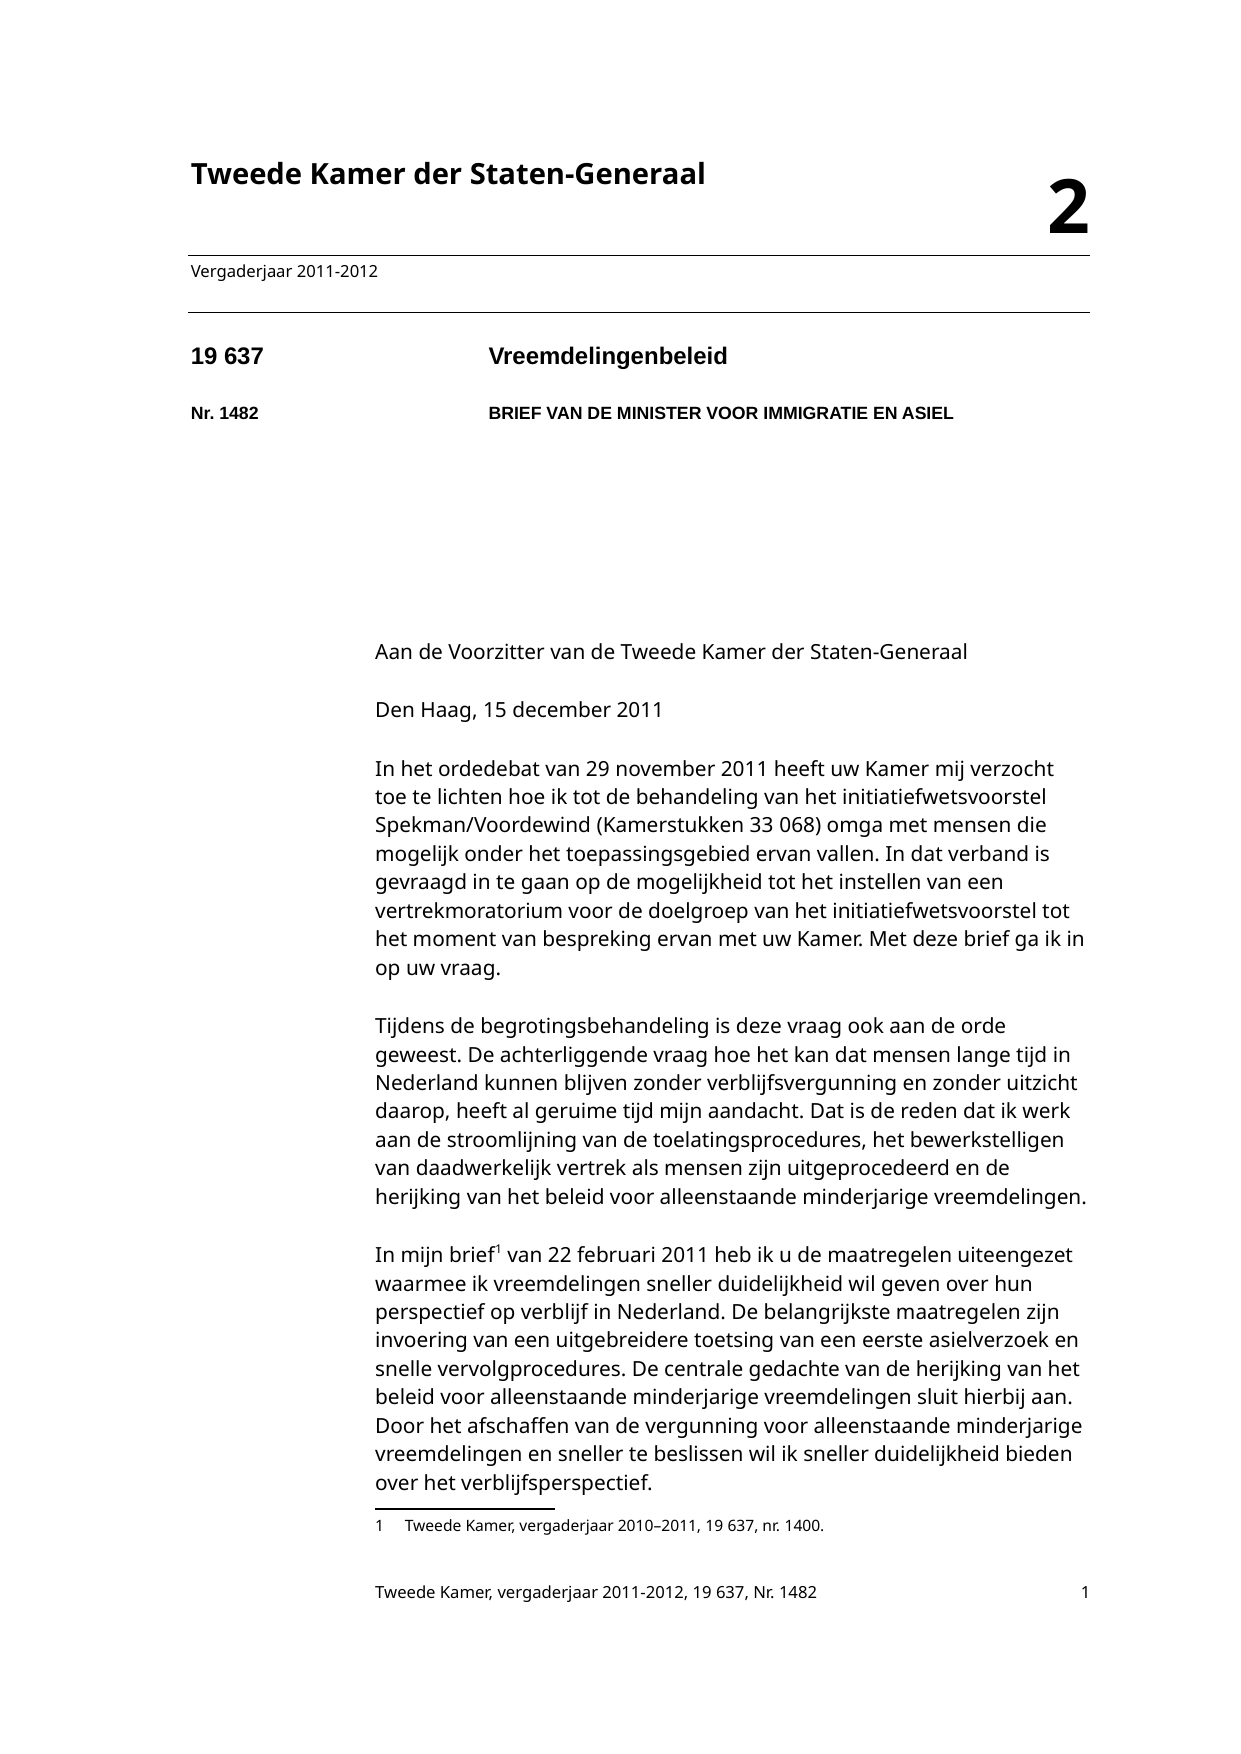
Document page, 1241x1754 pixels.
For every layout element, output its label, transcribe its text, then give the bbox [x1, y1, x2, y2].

text Tweede Kamer, vergaderjaar 2010–2011, 19 637, nr. 1400. [375, 1508, 1090, 1536]
table_header 2 [910, 150, 1090, 255]
table_cell [485, 256, 1090, 312]
text Aan de Voorzitter van de Tweede Kamer der Staten-Generaal [375, 637, 1090, 665]
text In mijn brief van 22 februari 2011 heb ik u de maatregelen uiteengezet waarmee ik vreemdelingen sneller duidelijkheid wil geven over hun perspectief op verblijf in Nederland. De belangrijkste maatregelen zijn invoering van een uitgebreidere toetsing van een eerste asielverzoek en snelle vervolgprocedures. De centrale gedachte van de herijking van het beleid voor alleenstaande minderjarige vreemdelingen sluit hierbij aan. Door het afschaffen van de vergunning voor alleenstaande minderjarige vreemdelingen en sneller te beslissen wil ik sneller duidelijkheid bieden over het verblijfsperspectief. [375, 1240, 1090, 1496]
text Tijdens de begrotingsbehandeling is deze vraag ook aan de orde geweest. De achterliggende vraag hoe het kan dat mensen lange tijd in Nederland kunnen blijven zonder verblijfsvergunning en zonder uitzicht daarop, heeft al geruime tijd mijn aandacht. Dat is de reden dat ik werk aan de stroomlijning van de toelatingsprocedures, het bewerkstelligen van daadwerkelijk vertrek als mensen zijn uitgeprocedeerd en de herijking van het beleid voor alleenstaande minderjarige vreemdelingen. [375, 1011, 1090, 1210]
table_cell Vergaderjaar 2011-2012 [188, 256, 485, 312]
table_cell [188, 313, 485, 339]
table_cell [485, 313, 1090, 339]
table_cell BRIEF VAN DE MINISTER VOOR IMMIGRATIE EN ASIEL [485, 399, 1090, 518]
table_cell Vreemdelingenbeleid [485, 339, 1090, 399]
table_cell 19 637 [188, 339, 485, 399]
text Den Haag, 15 december 2011 [375, 695, 1090, 724]
table_header Tweede Kamer der Staten-Generaal [188, 150, 909, 255]
table_cell Nr. 1482 [188, 399, 485, 518]
text In het ordedebat van 29 november 2011 heeft uw Kamer mij verzocht toe te lichten hoe ik tot de behandeling van het initiatiefwetsvoorstel Spekman/Voordewind (Kamerstukken 33 068) omga met mensen die mogelijk onder het toepassingsgebied ervan vallen. In dat verband is gevraagd in te gaan op de mogelijkheid tot het instellen van een vertrekmoratorium voor de doelgroep van het initiatiefwetsvoorstel tot het moment van bespreking ervan met uw Kamer. Met deze brief ga ik in op uw vraag. [375, 754, 1090, 981]
